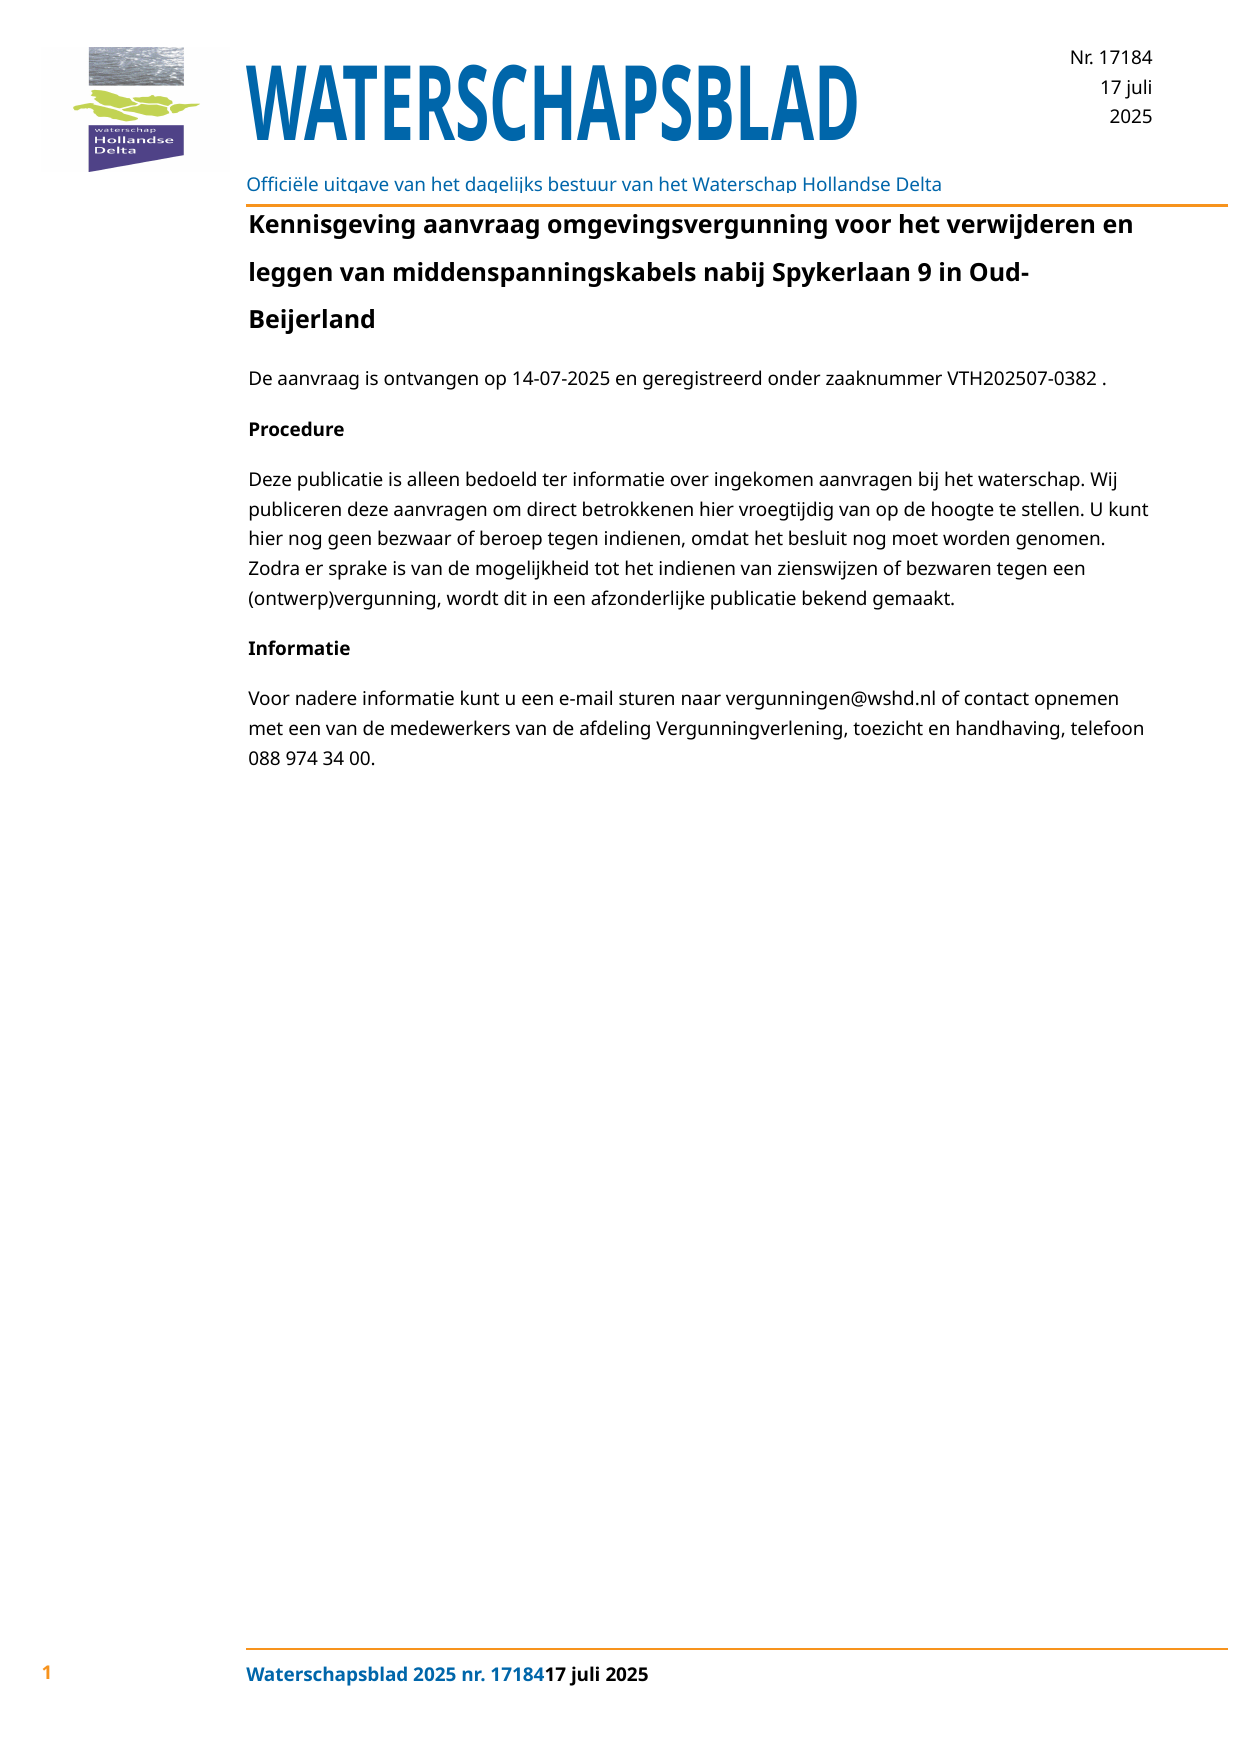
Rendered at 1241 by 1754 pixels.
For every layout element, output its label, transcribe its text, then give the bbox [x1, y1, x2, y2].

text Deze publicatie is alleen bedoeld ter informatie over ingekomen aanvragen bij het waterschap. Wij publiceren deze aanvragen om direct betrokkenen hier vroegtijdig van op de hoogte te stellen. U kunt hier nog geen bezwaar of beroep tegen indienen, omdat het besluit nog moet worden genomen. Zodra er sprake is van de mogelijkheid tot het indienen van zienswijzen of bezwaren tegen een (ontwerp)vergunning, wordt dit in een afzonderlijke publicatie bekend gemaakt. [248, 466, 1152, 610]
text De aanvraag is ontvangen op 14-07-2025 en geregistreerd onder zaaknummer VTH202507-0382 . [248, 366, 1152, 391]
text Procedure [248, 416, 1152, 442]
text Kennisgeving aanvraag omgevingsvergunning voor het verwijderen en leggen van middenspanningskabels nabij Spykerlaan 9 in Oud-Beijerland [248, 207, 1152, 336]
picture [41, 47, 231, 172]
text Voor nadere informatie kunt u een e-mail sturen naar vergunningen@wshd.nl of contact opnemen met een van de medewerkers van de afdeling Vergunningverlening, toezicht en handhaving, telefoon 088 974 34 00. [248, 686, 1152, 770]
text Informatie [248, 635, 1152, 661]
